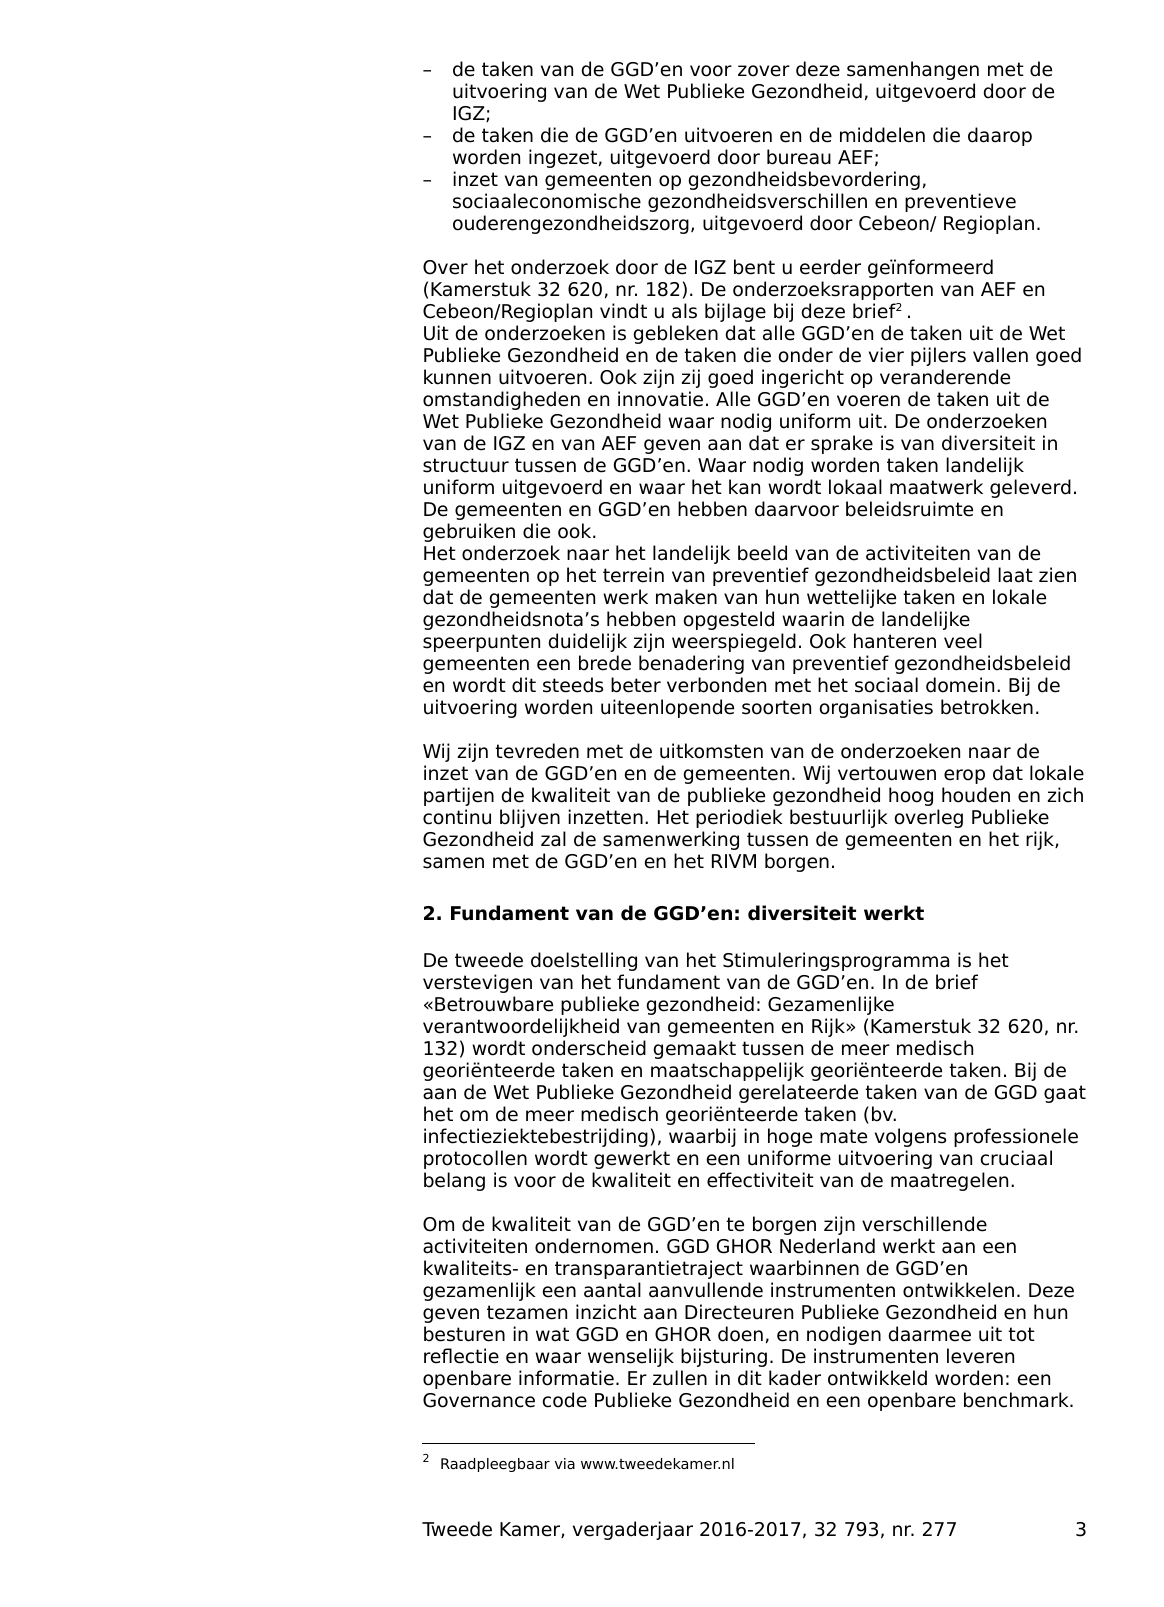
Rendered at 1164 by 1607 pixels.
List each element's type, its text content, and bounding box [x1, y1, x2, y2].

text De tweede doelstelling van het Stimuleringsprogramma is het verstevigen van het fundament van de GGD’en. In de brief «Betrouwbare publieke gezondheid: Gezamenlijke verantwoordelijkheid van gemeenten en Rijk» (Kamerstuk 32 620, nr. 132) wordt onderscheid gemaakt tussen de meer medisch georiënteerde taken en maatschappelijk georiënteerde taken. Bij de aan de Wet Publieke Gezondheid gerelateerde taken van de GGD gaat het om de meer medisch georiënteerde taken (bv. infectieziektebestrijding), waarbij in hoge mate volgens professionele protocollen wordt gewerkt en een uniforme uitvoering van cruciaal belang is voor de kwaliteit en effectiviteit van de maatregelen. [422, 950, 1087, 1191]
text Over het onderzoek door de IGZ bent u eerder geïnformeerd (Kamerstuk 32 620, nr. 182). De onderzoeksrapporten van AEF en Cebeon/Regioplan vindt u als bijlage bij deze brief. [422, 257, 1087, 323]
text Wij zijn tevreden met de uitkomsten van de onderzoeken naar de inzet van de GGD’en en de gemeenten. Wij vertouwen erop dat lokale partijen de kwaliteit van de publieke gezondheid hoog houden en zich continu blijven inzetten. Het periodiek bestuurlijk overleg Publieke Gezondheid zal de samenwerking tussen de gemeenten en het rijk, samen met de GGD’en en het RIVM borgen. [422, 741, 1087, 873]
text – inzet van gemeenten op gezondheidsbevordering, sociaaleconomische gezondheidsverschillen en preventieve ouderengezondheidszorg, uitgevoerd door Cebeon/ Regioplan. [422, 169, 1087, 235]
text Uit de onderzoeken is gebleken dat alle GGD’en de taken uit de Wet Publieke Gezondheid en de taken die onder de vier pijlers vallen goed kunnen uitvoeren. Ook zijn zij goed ingericht op veranderende omstandigheden en innovatie. Alle GGD’en voeren de taken uit de Wet Publieke Gezondheid waar nodig uniform uit. De onderzoeken van de IGZ en van AEF geven aan dat er sprake is van diversiteit in structuur tussen de GGD’en. Waar nodig worden taken landelijk uniform uitgevoerd en waar het kan wordt lokaal maatwerk geleverd. De gemeenten en GGD’en hebben daarvoor beleidsruimte en gebruiken die ook. [422, 323, 1087, 543]
text Om de kwaliteit van de GGD’en te borgen zijn verschillende activiteiten ondernomen. GGD GHOR Nederland werkt aan een kwaliteits- en transparantietraject waarbinnen de GGD’en gezamenlijk een aantal aanvullende instrumenten ontwikkelen. Deze geven tezamen inzicht aan Directeuren Publieke Gezondheid en hun besturen in wat GGD en GHOR doen, en nodigen daarmee uit tot reflectie en waar wenselijk bijsturing. De instrumenten leveren openbare informatie. Er zullen in dit kader ontwikkeld worden: een Governance code Publieke Gezondheid en een openbare benchmark. [422, 1214, 1087, 1411]
text – de taken van de GGD’en voor zover deze samenhangen met de uitvoering van de Wet Publieke Gezondheid, uitgevoerd door de IGZ; [422, 59, 1087, 125]
text Het onderzoek naar het landelijk beeld van de activiteiten van de gemeenten op het terrein van preventief gezondheidsbeleid laat zien dat de gemeenten werk maken van hun wettelijke taken en lokale gezondheidsnota’s hebben opgesteld waarin de landelijke speerpunten duidelijk zijn weerspiegeld. Ook hanteren veel gemeenten een brede benadering van preventief gezondheidsbeleid en wordt dit steeds beter verbonden met het sociaal domein. Bij de uitvoering worden uiteenlopende soorten organisaties betrokken. [422, 543, 1087, 719]
text Raadpleegbaar via www.tweedekamer.nl [422, 1452, 1087, 1474]
text – de taken die de GGD’en uitvoeren en de middelen die daarop worden ingezet, uitgevoerd door bureau AEF; [422, 125, 1087, 169]
subtitle 2. Fundament van de GGD’en: diversiteit werkt [422, 903, 1087, 925]
